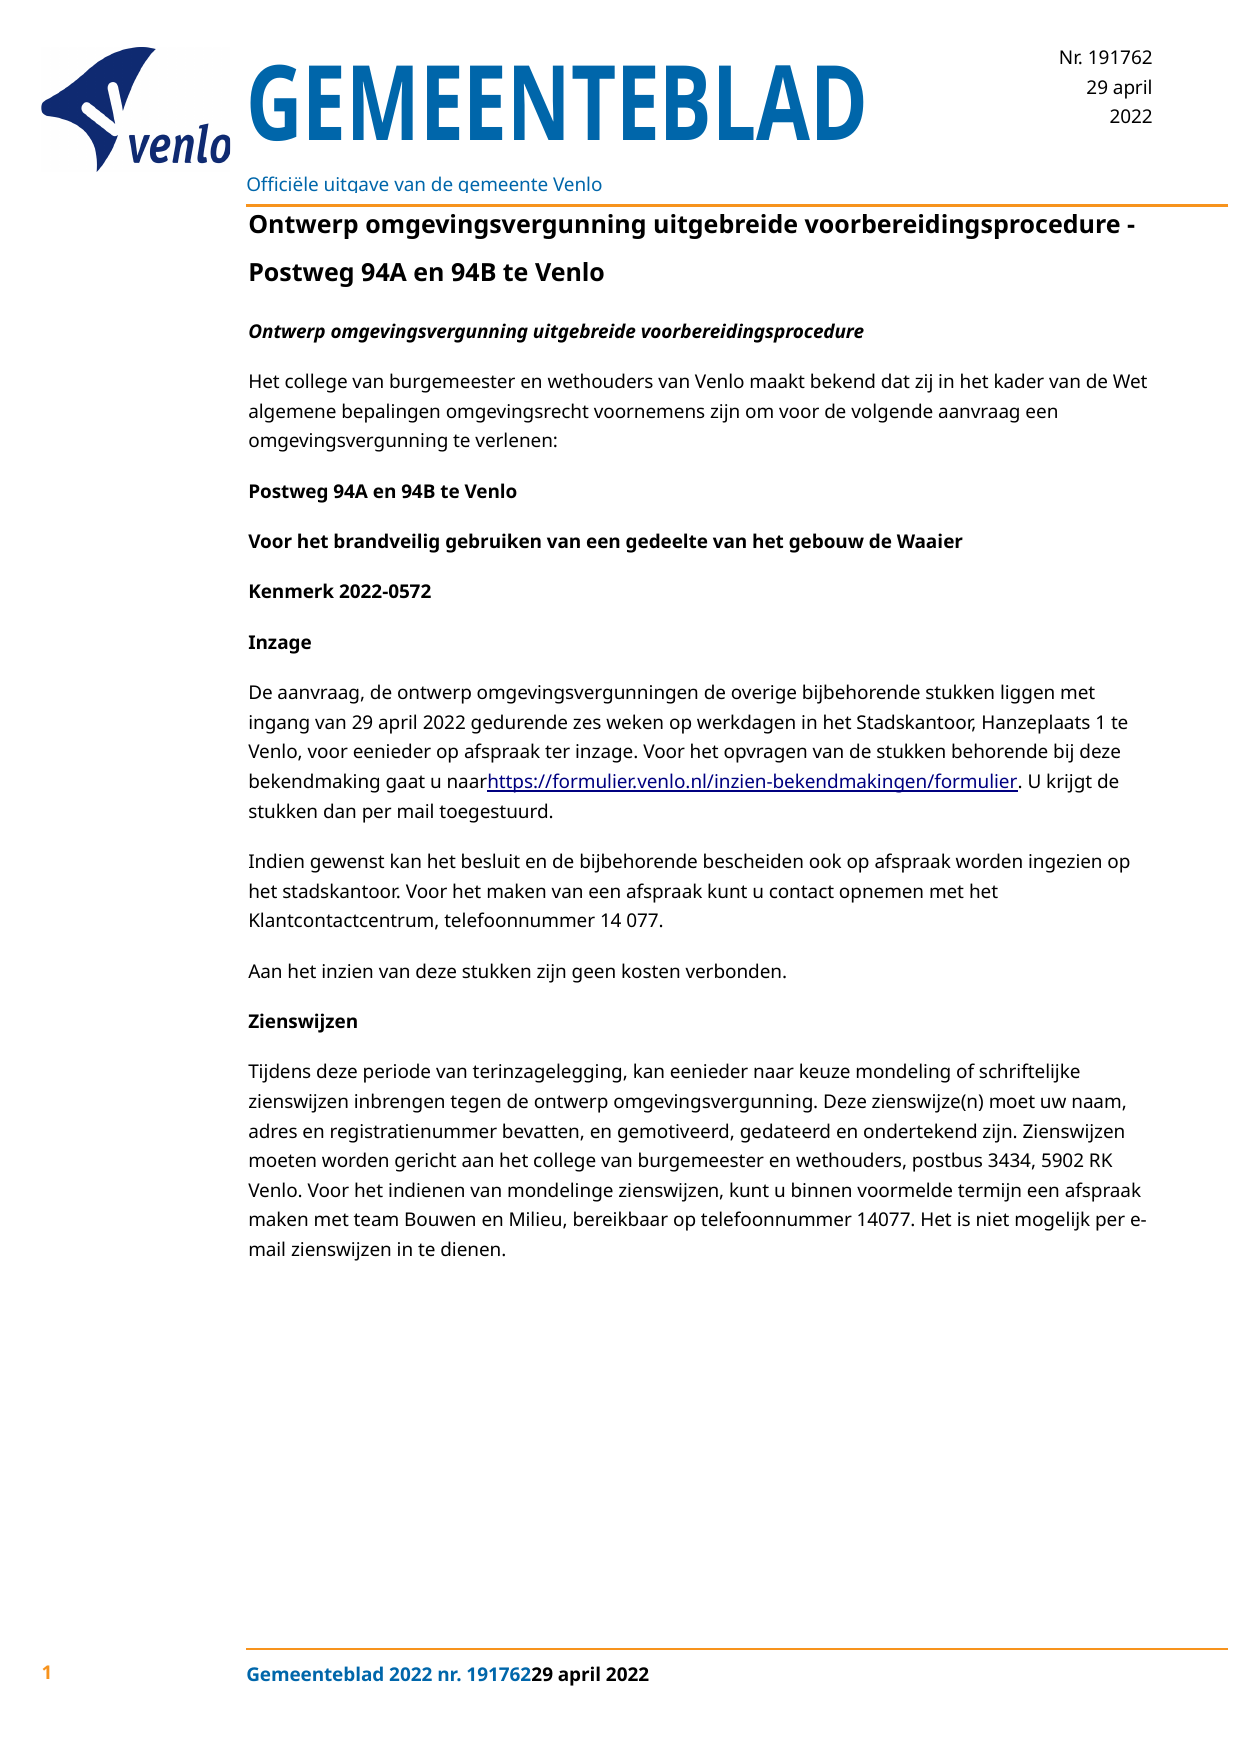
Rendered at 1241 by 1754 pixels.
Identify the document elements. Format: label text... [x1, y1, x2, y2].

text Inzage [248, 629, 1152, 655]
text Aan het inzien van deze stukken zijn geen kosten verbonden. [248, 958, 1152, 984]
text Tijdens deze periode van terinzagelegging, kan eenieder naar keuze mondeling of schriftelijke zienswijzen inbrengen tegen de ontwerp omgevingsvergunning. Deze zienswijze(n) moet uw naam, adres en registratienummer bevatten, en gemotiveerd, gedateerd en ondertekend zijn. Zienswijzen moeten worden gericht aan het college van burgemeester en wethouders, postbus 3434, 5902 RK Venlo. Voor het indienen van mondelinge zienswijzen, kunt u binnen voormelde termijn een afspraak maken met team Bouwen en Milieu, bereikbaar op telefoonnummer 14077. Het is niet mogelijk per e-mail zienswijzen in te dienen. [248, 1059, 1152, 1262]
text Het college van burgemeester en wethouders van Venlo maakt bekend dat zij in het kader van de Wet algemene bepalingen omgevingsrecht voornemens zijn om voor de volgende aanvraag een omgevingsvergunning te verlenen: [248, 368, 1152, 453]
text Postweg 94A en 94B te Venlo [248, 478, 1152, 504]
text Zienswijzen [248, 1008, 1152, 1034]
picture [41, 47, 231, 172]
text Indien gewenst kan het besluit en de bijbehorende bescheiden ook op afspraak worden ingezien op het stadskantoor. Voor het maken van een afspraak kunt u contact opnemen met het Klantcontactcentrum, telefoonnummer 14 077. [248, 848, 1152, 933]
text Kenmerk 2022-0572 [248, 579, 1152, 604]
text Voor het brandveilig gebruiken van een gedeelte van het gebouw de Waaier [248, 528, 1152, 554]
text Ontwerp omgevingsvergunning uitgebreide voorbereidingsprocedure [248, 318, 1152, 344]
text Ontwerp omgevingsvergunning uitgebreide voorbereidingsprocedure - Postweg 94A en 94B te Venlo [248, 207, 1152, 288]
text De aanvraag, de ontwerp omgevingsvergunningen de overige bijbehorende stukken liggen met ingang van 29 april 2022 gedurende zes weken op werkdagen in het Stadskantoor, Hanzeplaats 1 te Venlo, voor eenieder op afspraak ter inzage. Voor het opvragen van de stukken behorende bij deze bekendmaking gaat u naarhttps://formulier.venlo.nl/inzien-bekendmakingen/formulier. U krijgt de stukken dan per mail toegestuurd. [248, 679, 1152, 824]
